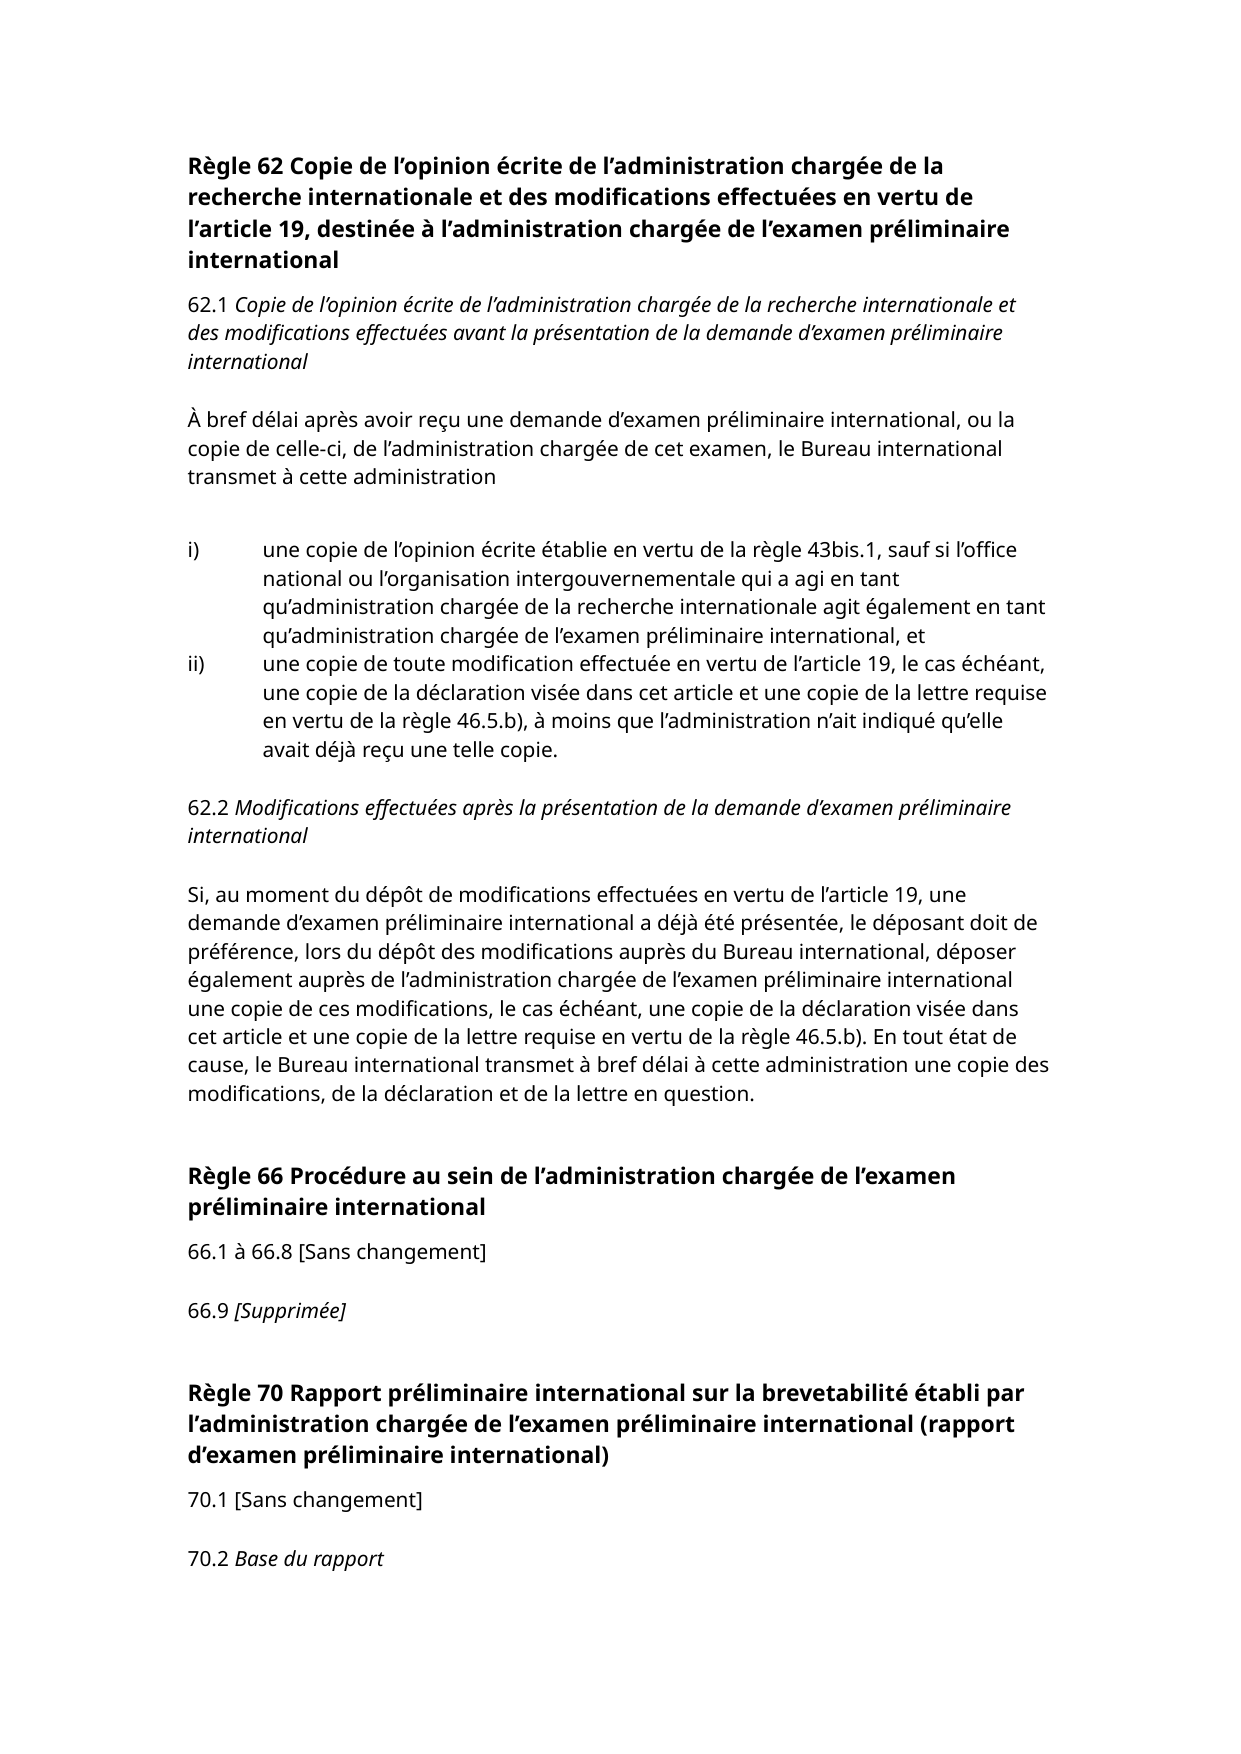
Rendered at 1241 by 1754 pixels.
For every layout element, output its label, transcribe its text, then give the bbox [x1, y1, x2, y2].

subtitle Règle 66 Procédure au sein de l’administration chargée de l’examen préliminaire international [187, 1160, 1053, 1222]
subtitle Règle 62 Copie de l’opinion écrite de l’administration chargée de la recherche internationale et des modifications effectuées en vertu de l’article 19, destinée à l’administration chargée de l’examen préliminaire international [187, 150, 1053, 275]
text 70.1 [Sans changement] [187, 1486, 1053, 1514]
list une copie de toute modification effectuée en vertu de l’article 19, le cas échéant, une copie de la déclaration visée dans cet article et une copie de la lettre requise en vertu de la règle 46.5.b), à moins que l’administration n’ait indiqué qu’elle avait déjà reçu une telle copie. [187, 649, 1053, 763]
text Si, au moment du dépôt de modifications effectuées en vertu de l’article 19, une demande d’examen préliminaire international a déjà été présentée, le déposant doit de préférence, lors du dépôt des modifications auprès du Bureau international, déposer également auprès de l’administration chargée de l’examen préliminaire international une copie de ces modifications, le cas échéant, une copie de la déclaration visée dans cet article et une copie de la lettre requise en vertu de la règle 46.5.b). En tout état de cause, le Bureau international transmet à bref délai à cette administration une copie des modifications, de la déclaration et de la lettre en question. [187, 880, 1053, 1107]
text 62.2 Modifications effectuées après la présentation de la demande d’examen préliminaire international [187, 793, 1053, 850]
subtitle Règle 70 Rapport préliminaire international sur la brevetabilité établi par l’administration chargée de l’examen préliminaire international (rapport d’examen préliminaire international) [187, 1377, 1053, 1471]
text 66.1 à 66.8 [Sans changement] [187, 1237, 1053, 1266]
text 62.1 Copie de l’opinion écrite de l’administration chargée de la recherche internationale et des modifications effectuées avant la présentation de la demande d’examen préliminaire international [187, 290, 1053, 375]
text 70.2 Base du rapport [187, 1544, 1053, 1572]
text À bref délai après avoir reçu une demande d’examen préliminaire international, ou la copie de celle-ci, de l’administration chargée de cet examen, le Bureau international transmet à cette administration [187, 405, 1053, 491]
list une copie de l’opinion écrite établie en vertu de la règle 43bis.1, sauf si l’office national ou l’organisation intergouvernementale qui a agi en tant qu’administration chargée de la recherche internationale agit également en tant qu’administration chargée de l’examen préliminaire international, et [187, 536, 1053, 649]
text 66.9 [Supprimée] [187, 1296, 1053, 1324]
